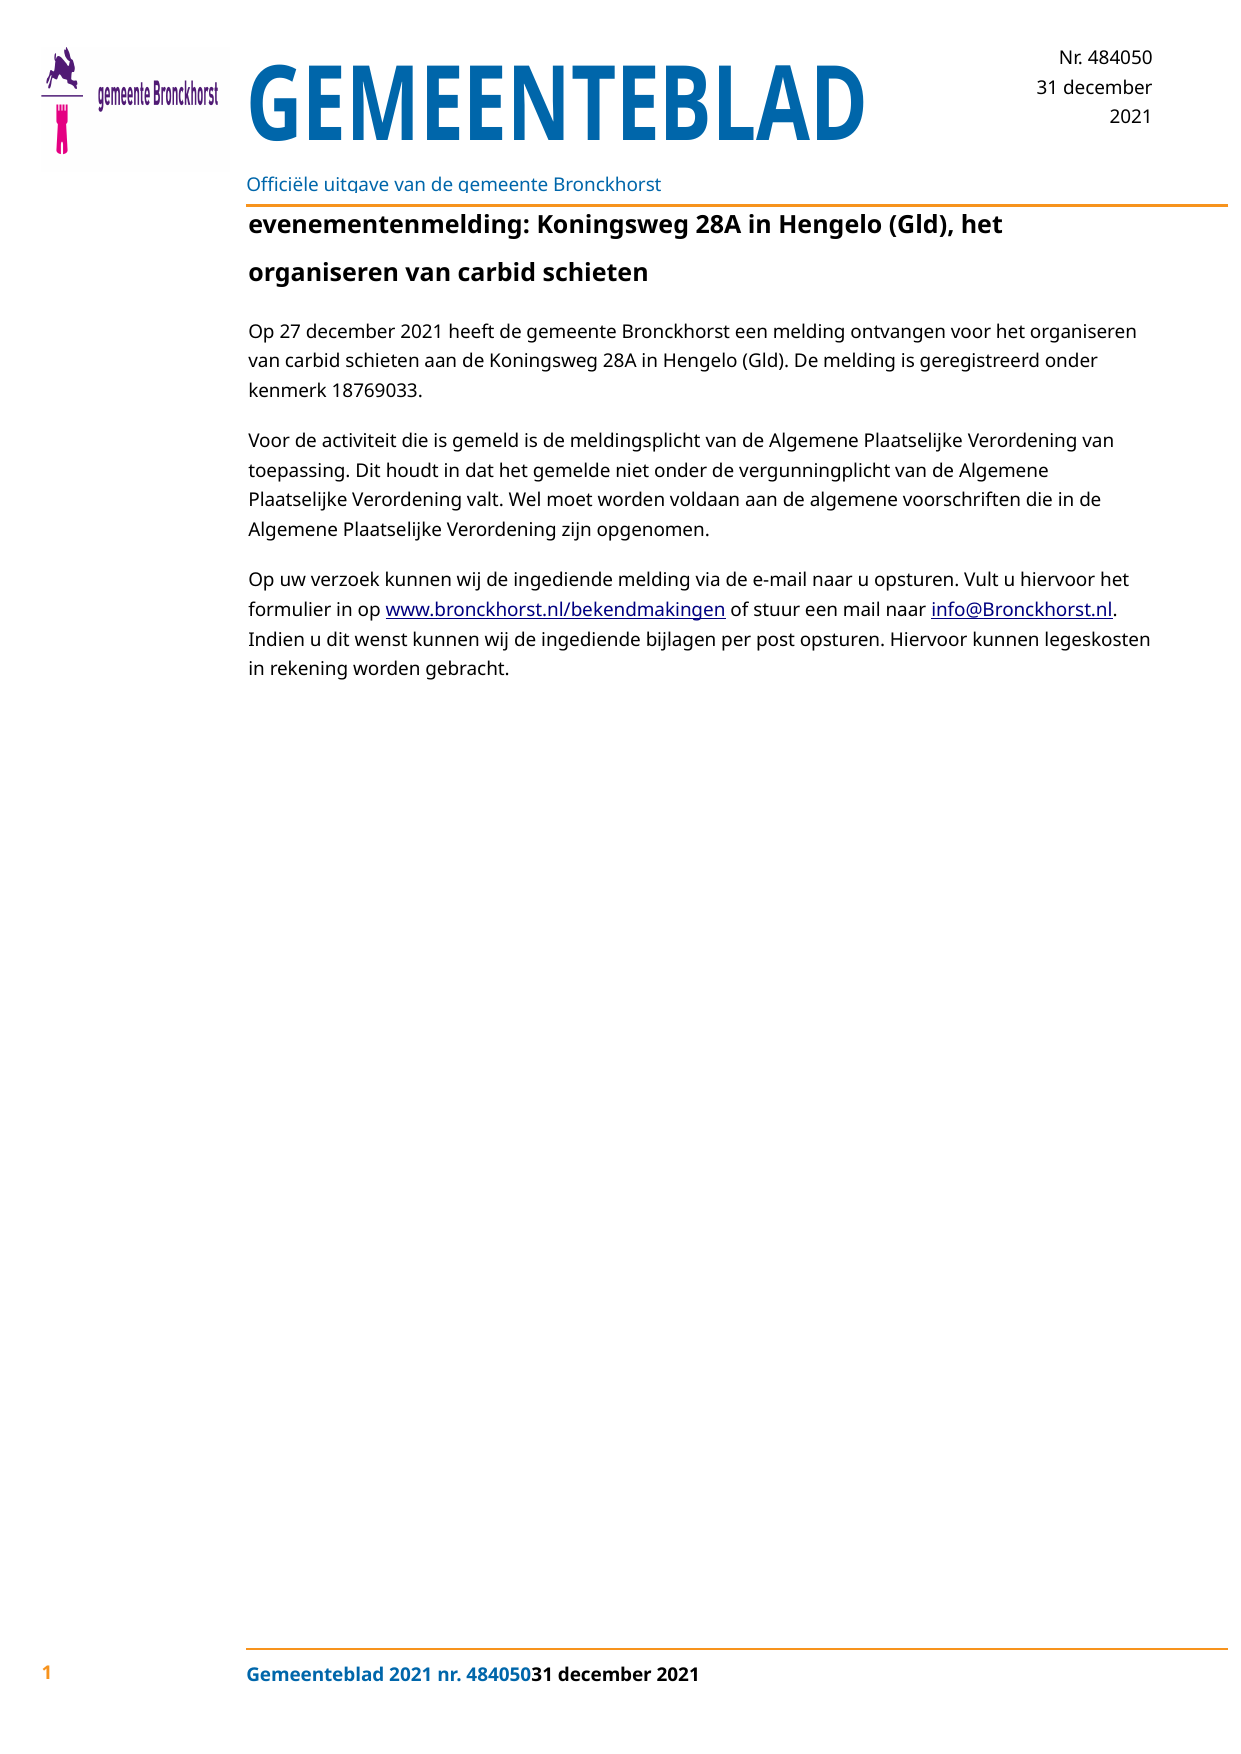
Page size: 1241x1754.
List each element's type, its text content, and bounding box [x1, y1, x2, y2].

picture [41, 47, 231, 172]
text Op 27 december 2021 heeft de gemeente Bronckhorst een melding ontvangen voor het organiseren van carbid schieten aan de Koningsweg 28A in Hengelo (Gld). De melding is geregistreerd onder kenmerk 18769033. [248, 318, 1152, 403]
text Voor de activiteit die is gemeld is de meldingsplicht van de Algemene Plaatselijke Verordening van toepassing. Dit houdt in dat het gemelde niet onder de vergunningplicht van de Algemene Plaatselijke Verordening valt. Wel moet worden voldaan aan de algemene voorschriften die in de Algemene Plaatselijke Verordening zijn opgenomen. [248, 427, 1152, 542]
text Op uw verzoek kunnen wij de ingediende melding via de e-mail naar u opsturen. Vult u hiervoor het formulier in op www.bronckhorst.nl/bekendmakingen of stuur een mail naar info@Bronckhorst.nl. Indien u dit wenst kunnen wij de ingediende bijlagen per post opsturen. Hiervoor kunnen legeskosten in rekening worden gebracht. [248, 567, 1152, 681]
text evenementenmelding: Koningsweg 28A in Hengelo (Gld), het organiseren van carbid schieten [248, 207, 1152, 288]
